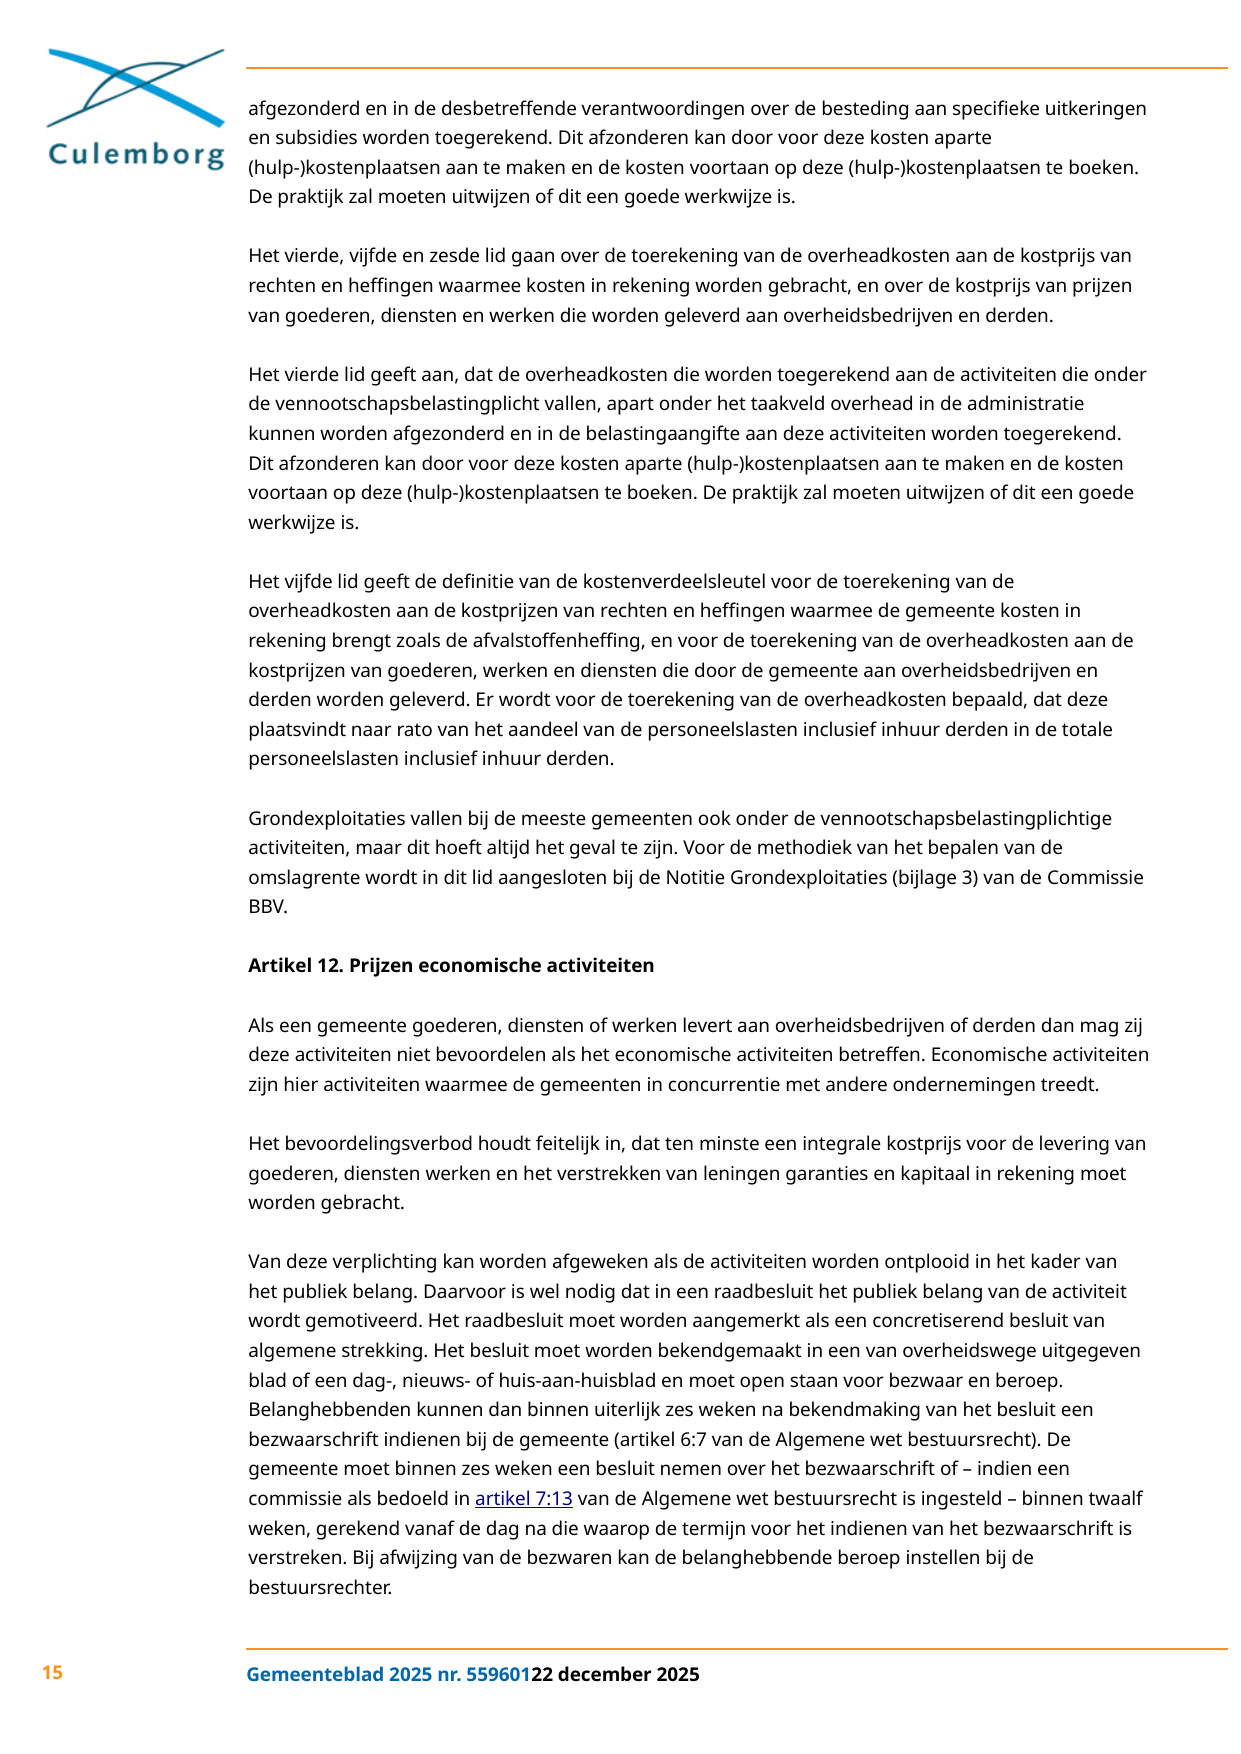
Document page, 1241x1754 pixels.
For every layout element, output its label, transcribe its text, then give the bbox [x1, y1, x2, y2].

text Het vierde, vijfde en zesde lid gaan over de toerekening van de overheadkosten aan de kostprijs van rechten en heffingen waarmee kosten in rekening worden gebracht, en over de kostprijs van prijzen van goederen, diensten en werken die worden geleverd aan overheidsbedrijven en derden. [248, 243, 1152, 328]
text Het bevoordelingsverbod houdt feitelijk in, dat ten minste een integrale kostprijs voor de levering van goederen, diensten werken en het verstrekken van leningen garanties en kapitaal in rekening moet worden gebracht. [248, 1130, 1152, 1215]
text Van deze verplichting kan worden afgeweken als de activiteiten worden ontplooid in het kader van het publiek belang. Daarvoor is wel nodig dat in een raadbesluit het publiek belang van de activiteit wordt gemotiveerd. Het raadbesluit moet worden aangemerkt als een concretiserend besluit van algemene strekking. Het besluit moet worden bekendgemaakt in een van overheidswege uitgegeven blad of een dag-, nieuws- of huis-aan-huisblad en moet open staan voor bezwaar en beroep. Belanghebbenden kunnen dan binnen uiterlijk zes weken na bekendmaking van het besluit een bezwaarschrift indienen bij de gemeente (artikel 6:7 van de Algemene wet bestuursrecht). De gemeente moet binnen zes weken een besluit nemen over het bezwaarschrift of – indien een commissie als bedoeld in artikel 7:13 van de Algemene wet bestuursrecht is ingesteld – binnen twaalf weken, gerekend vanaf de dag na die waarop de termijn voor het indienen van het bezwaarschrift is verstreken. Bij afwijzing van de bezwaren kan de belanghebbende beroep instellen bij de bestuursrechter. [248, 1248, 1152, 1600]
text Als een gemeente goederen, diensten of werken levert aan overheidsbedrijven of derden dan mag zij deze activiteiten niet bevoordelen als het economische activiteiten betreffen. Economische activiteiten zijn hier activiteiten waarmee de gemeenten in concurrentie met andere ondernemingen treedt. [248, 1012, 1152, 1097]
text Het vijfde lid geeft de definitie van de kostenverdeelsleutel voor de toerekening van de overheadkosten aan de kostprijzen van rechten en heffingen waarmee de gemeente kosten in rekening brengt zoals de afvalstoffenheffing, en voor de toerekening van de overheadkosten aan de kostprijzen van goederen, werken en diensten die door de gemeente aan overheidsbedrijven en derden worden geleverd. Er wordt voor de toerekening van de overheadkosten bepaald, dat deze plaatsvindt naar rato van het aandeel van de personeelslasten inclusief inhuur derden in de totale personeelslasten inclusief inhuur derden. [248, 568, 1152, 771]
text Het vierde lid geeft aan, dat de overheadkosten die worden toegerekend aan de activiteiten die onder de vennootschapsbelastingplicht vallen, apart onder het taakveld overhead in de administratie kunnen worden afgezonderd en in de belastingaangifte aan deze activiteiten worden toegerekend. Dit afzonderen kan door voor deze kosten aparte (hulp-)kostenplaatsen aan te maken en de kosten voortaan op deze (hulp-)kostenplaatsen te boeken. De praktijk zal moeten uitwijzen of dit een goede werkwijze is. [248, 361, 1152, 535]
text afgezonderd en in de desbetreffende verantwoordingen over de besteding aan specifieke uitkeringen en subsidies worden toegerekend. Dit afzonderen kan door voor deze kosten aparte (hulp-)kostenplaatsen aan te maken en de kosten voortaan op deze (hulp-)kostenplaatsen te boeken. De praktijk zal moeten uitwijzen of dit een goede werkwijze is. [248, 95, 1152, 209]
picture [41, 47, 231, 172]
text Grondexploitaties vallen bij de meeste gemeenten ook onder de vennootschapsbelastingplichtige activiteiten, maar dit hoeft altijd het geval te zijn. Voor de methodiek van het bepalen van de omslagrente wordt in dit lid aangesloten bij de Notitie Grondexploitaties (bijlage 3) van de Commissie BBV. [248, 805, 1152, 919]
text Artikel 12. Prijzen economische activiteiten [248, 953, 1152, 978]
